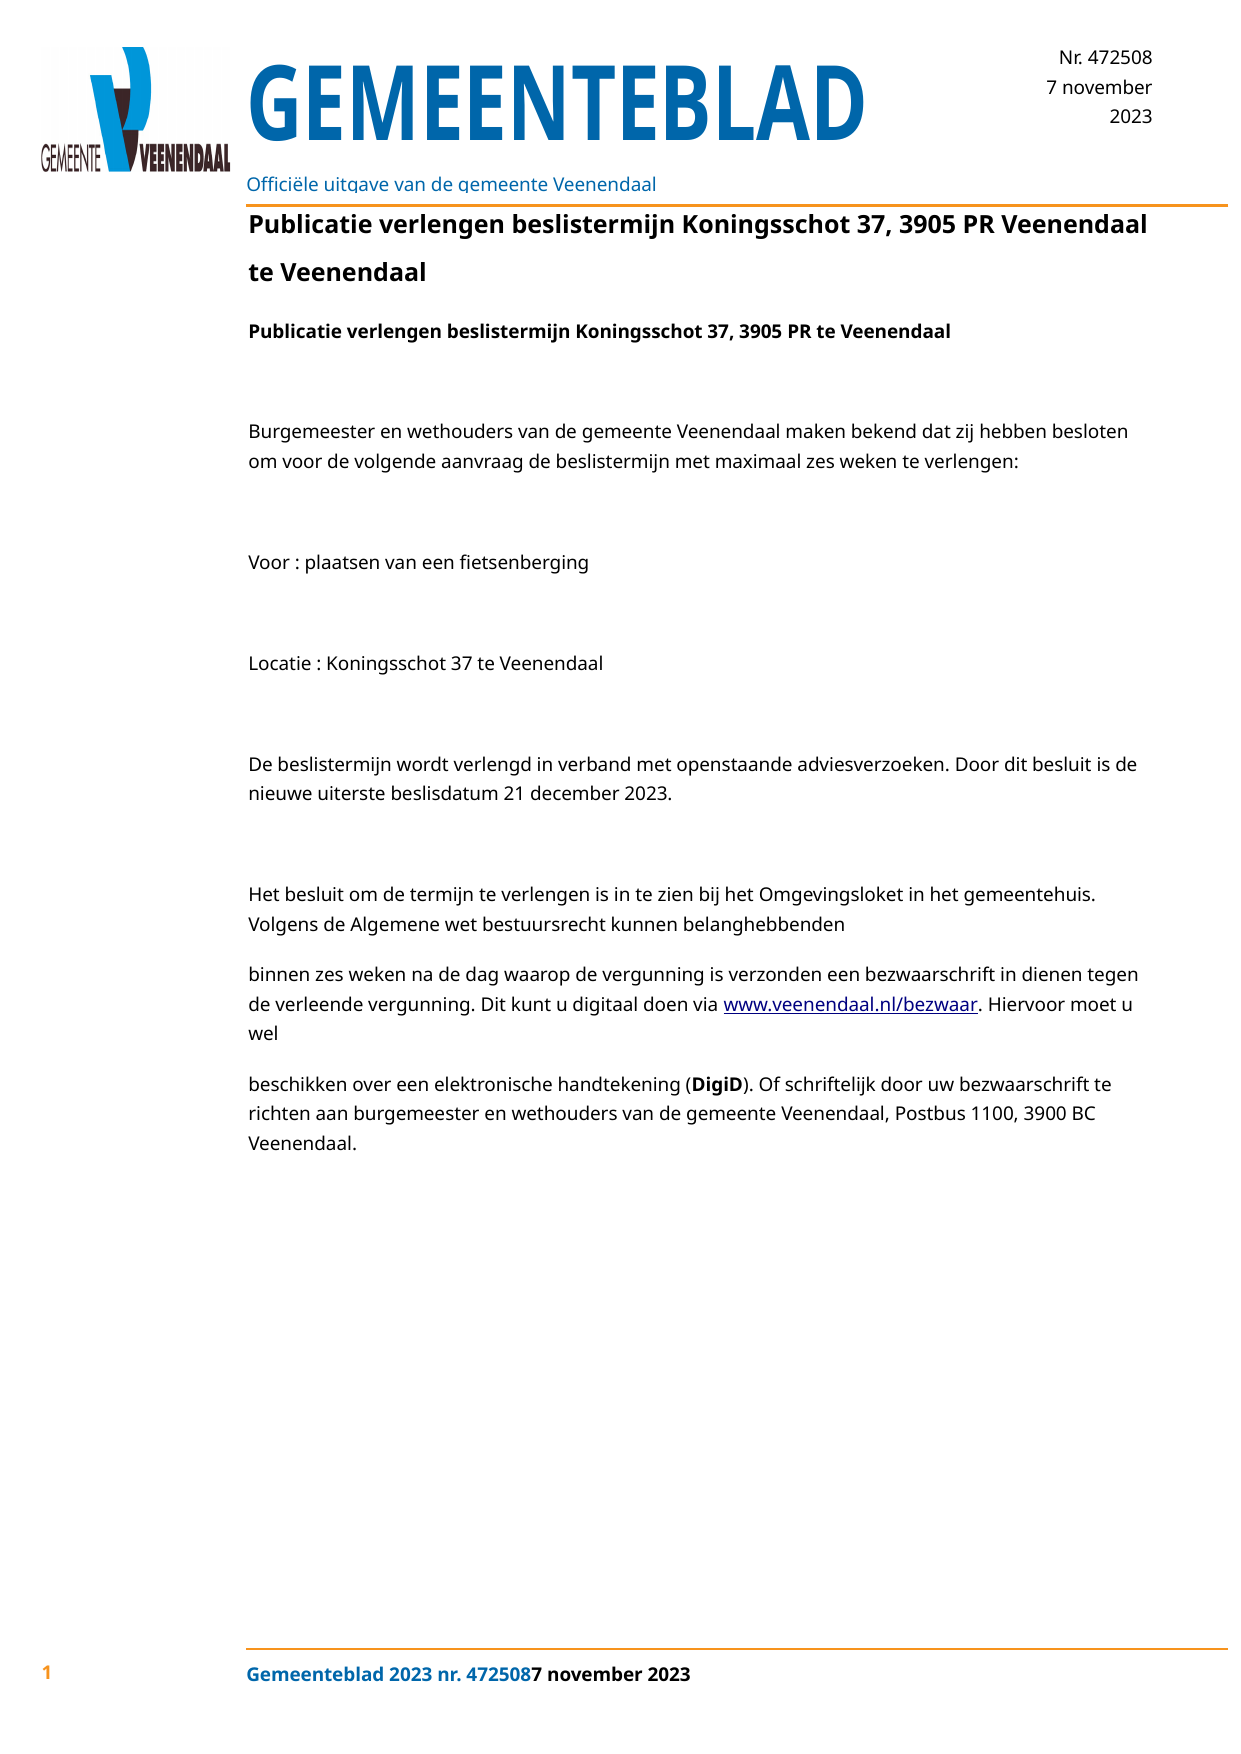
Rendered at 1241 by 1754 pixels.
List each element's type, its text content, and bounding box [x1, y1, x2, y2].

text Het besluit om de termijn te verlengen is in te zien bij het Omgevingsloket in het gemeentehuis. Volgens de Algemene wet bestuursrecht kunnen belanghebbenden [248, 881, 1152, 937]
picture [41, 47, 130, 172]
text Burgemeester en wethouders van de gemeente Veenendaal maken bekend dat zij hebben besloten om voor de volgende aanvraag de beslistermijn met maximaal zes weken te verlengen: [248, 419, 1152, 474]
text Voor : plaatsen van een fietsenberging [248, 549, 1152, 575]
text Publicatie verlengen beslistermijn Koningsschot 37, 3905 PR Veenendaal te Veenendaal [248, 207, 1152, 288]
text beschikken over een elektronische handtekening (DigiD). Of schriftelijk door uw bezwaarschrift te richten aan burgemeester en wethouders van de gemeente Veenendaal, Postbus 1100, 3900 BC Veenendaal. [248, 1071, 1152, 1156]
text binnen zes weken na de dag waarop de vergunning is verzonden een bezwaarschrift in dienen tegen de verleende vergunning. Dit kunt u digitaal doen via www.veenendaal.nl/bezwaar. Hiervoor moet u wel [248, 961, 1152, 1046]
picture [123, 47, 231, 172]
text Locatie : Koningsschot 37 te Veenendaal [248, 650, 1152, 676]
text Publicatie verlengen beslistermijn Koningsschot 37, 3905 PR te Veenendaal [248, 318, 1152, 344]
text De beslistermijn wordt verlengd in verband met openstaande adviesverzoeken. Door dit besluit is de nieuwe uiterste beslisdatum 21 december 2023. [248, 751, 1152, 806]
